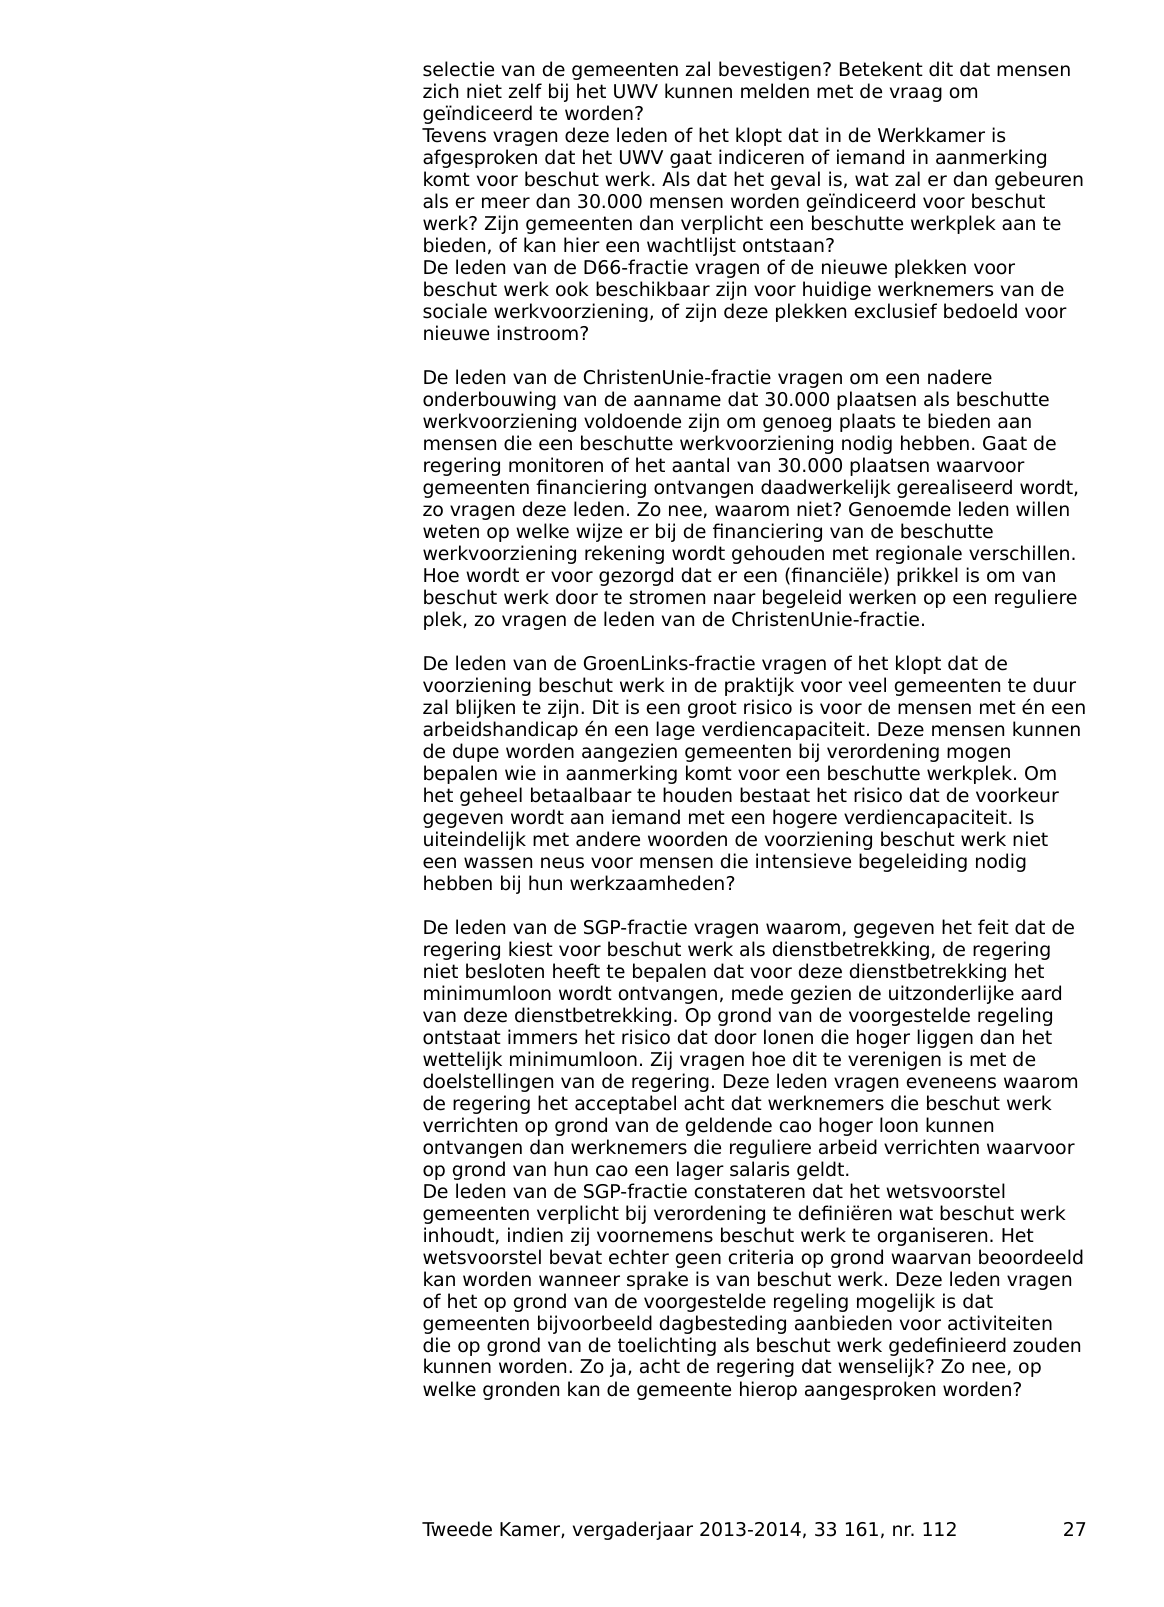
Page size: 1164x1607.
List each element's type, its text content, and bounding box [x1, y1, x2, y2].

text De leden van de SGP-fractie constateren dat het wetsvoorstel gemeenten verplicht bij verordening te definiëren wat beschut werk inhoudt, indien zij voornemens beschut werk te organiseren. Het wetsvoorstel bevat echter geen criteria op grond waarvan beoordeeld kan worden wanneer sprake is van beschut werk. Deze leden vragen of het op grond van de voorgestelde regeling mogelijk is dat gemeenten bijvoorbeeld dagbesteding aanbieden voor activiteiten die op grond van de toelichting als beschut werk gedefinieerd zouden kunnen worden. Zo ja, acht de regering dat wenselijk? Zo nee, op welke gronden kan de gemeente hierop aangesproken worden? [422, 1181, 1087, 1400]
text De leden van de ChristenUnie-fractie vragen om een nadere onderbouwing van de aanname dat 30.000 plaatsen als beschutte werkvoorziening voldoende zijn om genoeg plaats te bieden aan mensen die een beschutte werkvoorziening nodig hebben. Gaat de regering monitoren of het aantal van 30.000 plaatsen waarvoor gemeenten financiering ontvangen daadwerkelijk gerealiseerd wordt, zo vragen deze leden. Zo nee, waarom niet? Genoemde leden willen weten op welke wijze er bij de financiering van de beschutte werkvoorziening rekening wordt gehouden met regionale verschillen. Hoe wordt er voor gezorgd dat er een (financiële) prikkel is om van beschut werk door te stromen naar begeleid werken op een reguliere plek, zo vragen de leden van de ChristenUnie-fractie. [422, 367, 1087, 631]
text Tevens vragen deze leden of het klopt dat in de Werkkamer is afgesproken dat het UWV gaat indiceren of iemand in aanmerking komt voor beschut werk. Als dat het geval is, wat zal er dan gebeuren als er meer dan 30.000 mensen worden geïndiceerd voor beschut werk? Zijn gemeenten dan verplicht een beschutte werkplek aan te bieden, of kan hier een wachtlijst ontstaan? [422, 125, 1087, 257]
text De leden van de GroenLinks-fractie vragen of het klopt dat de voorziening beschut werk in de praktijk voor veel gemeenten te duur zal blijken te zijn. Dit is een groot risico is voor de mensen met én een arbeidshandicap én een lage verdiencapaciteit. Deze mensen kunnen de dupe worden aangezien gemeenten bij verordening mogen bepalen wie in aanmerking komt voor een beschutte werkplek. Om het geheel betaalbaar te houden bestaat het risico dat de voorkeur gegeven wordt aan iemand met een hogere verdiencapaciteit. Is uiteindelijk met andere woorden de voorziening beschut werk niet een wassen neus voor mensen die intensieve begeleiding nodig hebben bij hun werkzaamheden? [422, 653, 1087, 895]
text selectie van de gemeenten zal bevestigen? Betekent dit dat mensen zich niet zelf bij het UWV kunnen melden met de vraag om geïndiceerd te worden? [422, 59, 1087, 125]
text De leden van de SGP-fractie vragen waarom, gegeven het feit dat de regering kiest voor beschut werk als dienstbetrekking, de regering niet besloten heeft te bepalen dat voor deze dienstbetrekking het minimumloon wordt ontvangen, mede gezien de uitzonderlijke aard van deze dienstbetrekking. Op grond van de voorgestelde regeling ontstaat immers het risico dat door lonen die hoger liggen dan het wettelijk minimumloon. Zij vragen hoe dit te verenigen is met de doelstellingen van de regering. Deze leden vragen eveneens waarom de regering het acceptabel acht dat werknemers die beschut werk verrichten op grond van de geldende cao hoger loon kunnen ontvangen dan werknemers die reguliere arbeid verrichten waarvoor op grond van hun cao een lager salaris geldt. [422, 917, 1087, 1181]
text De leden van de D66-fractie vragen of de nieuwe plekken voor beschut werk ook beschikbaar zijn voor huidige werknemers van de sociale werkvoorziening, of zijn deze plekken exclusief bedoeld voor nieuwe instroom? [422, 257, 1087, 345]
